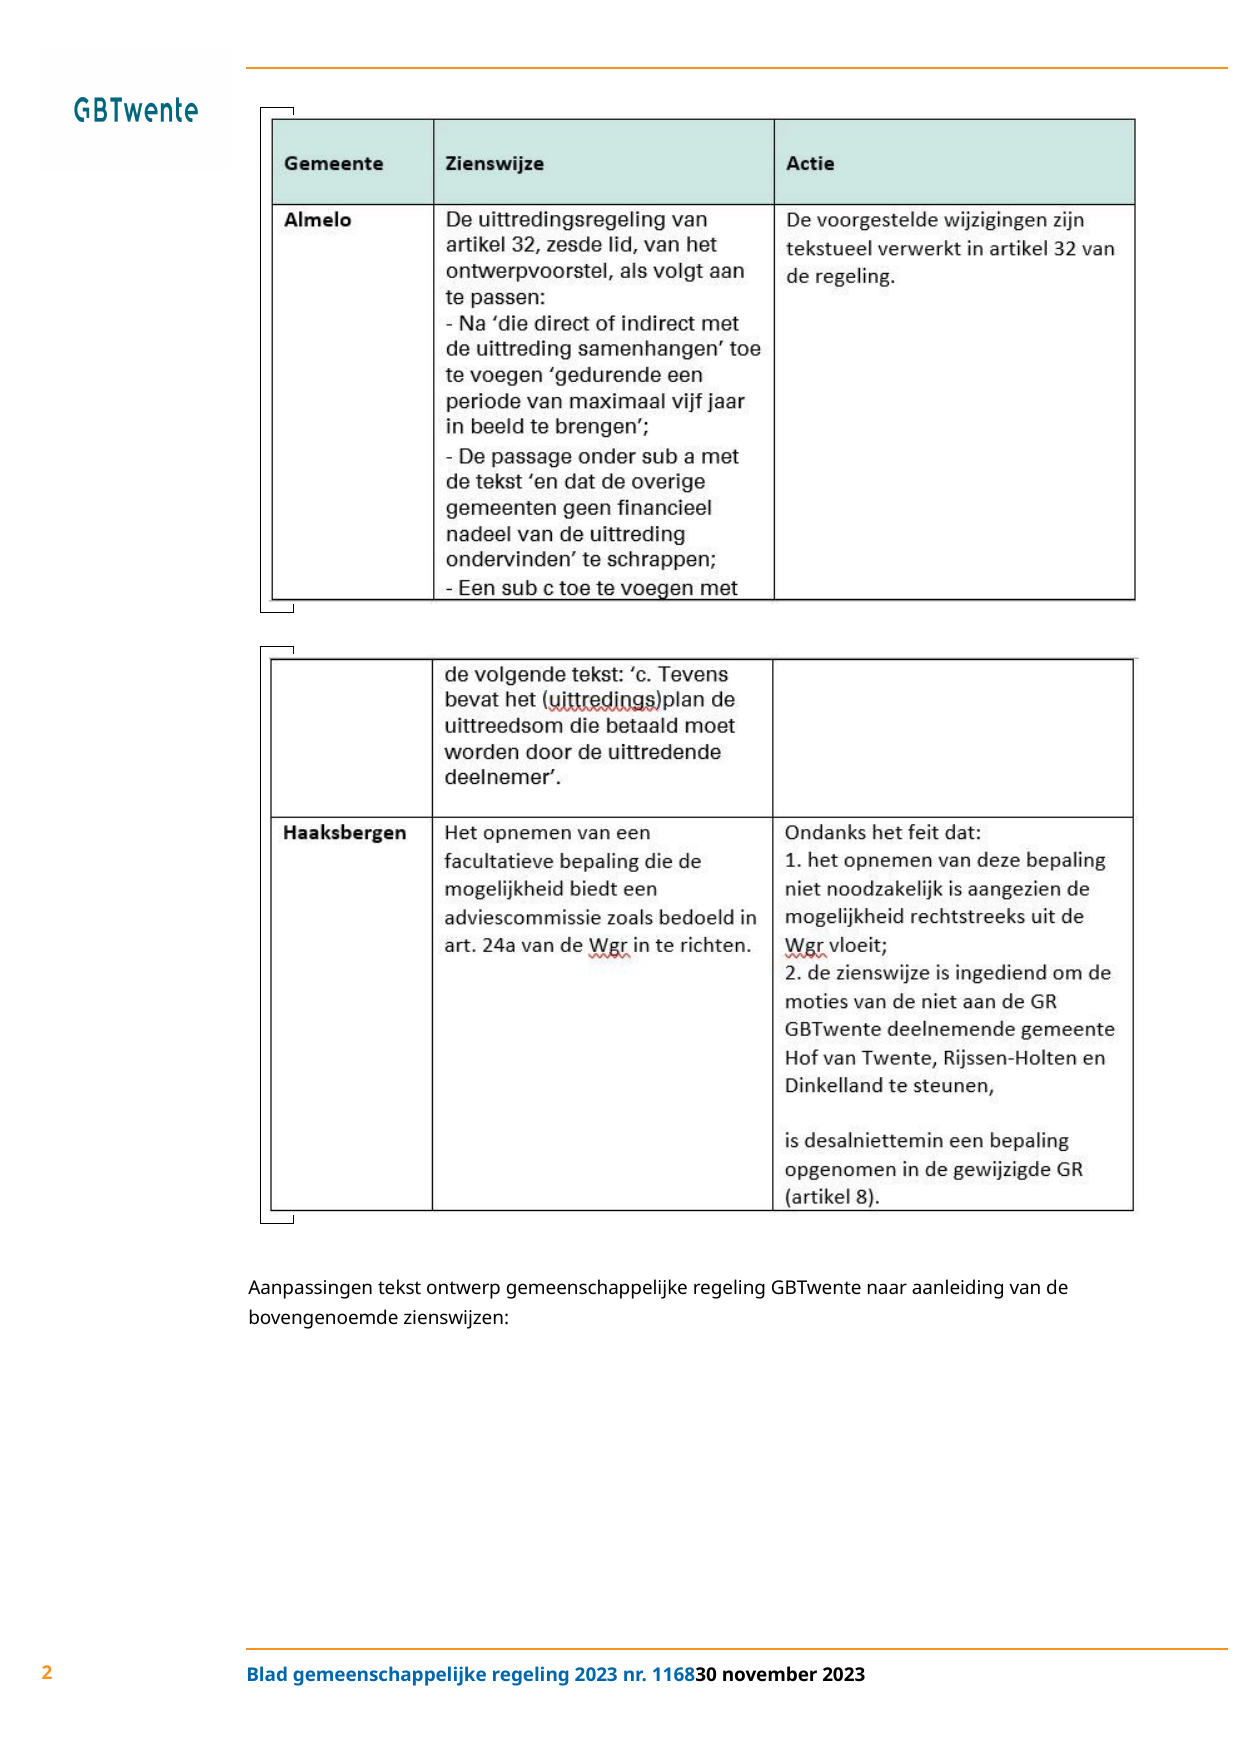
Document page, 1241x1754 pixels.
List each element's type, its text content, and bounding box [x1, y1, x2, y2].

text Aanpassingen tekst ontwerp gemeenschappelijke regeling GBTwente naar aanleiding van de bovengenoemde zienswijzen: [248, 1274, 1152, 1329]
picture [268, 654, 1139, 1215]
picture [268, 115, 1137, 604]
picture [41, 47, 231, 172]
